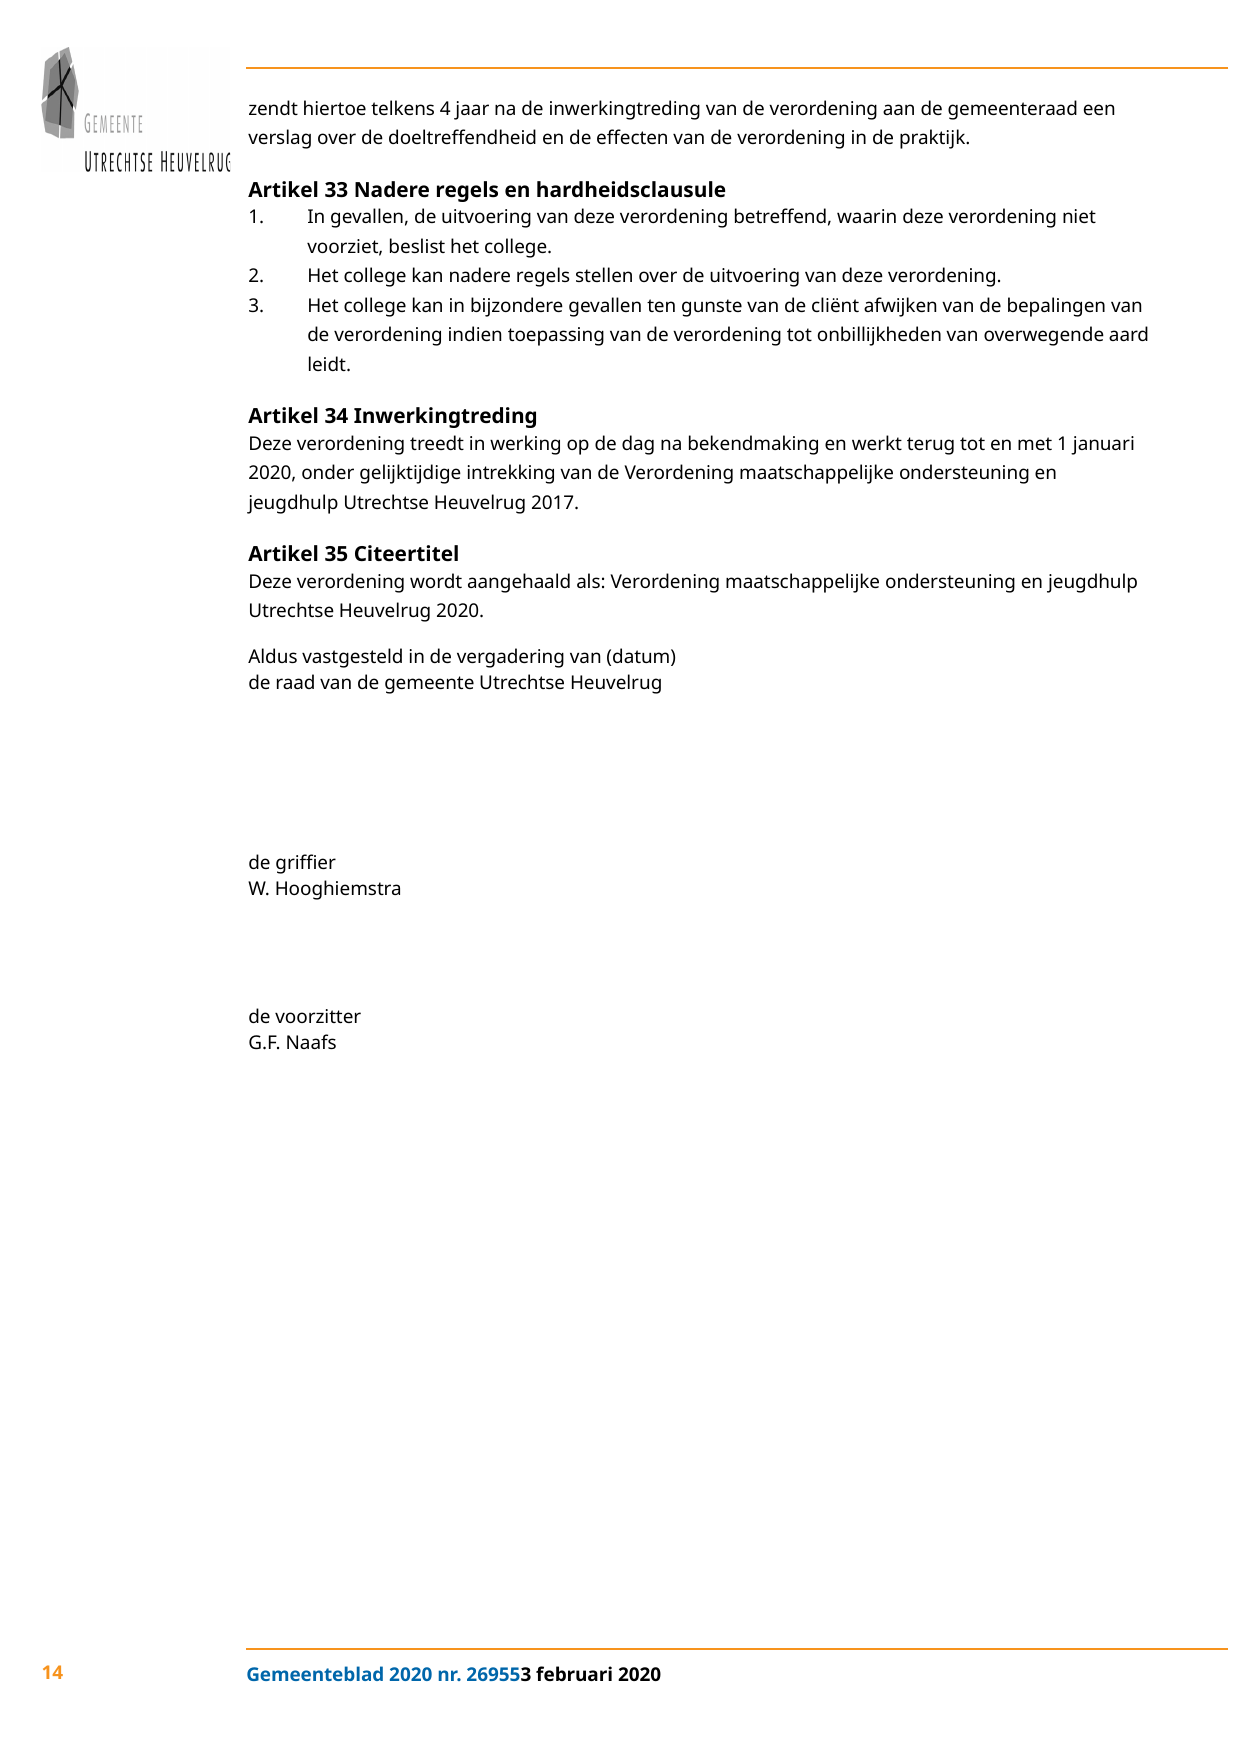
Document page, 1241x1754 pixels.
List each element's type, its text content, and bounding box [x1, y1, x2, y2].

list In gevallen, de uitvoering van deze verordening betreffend, waarin deze verordening niet voorziet, beslist het college. [248, 203, 1152, 258]
text Artikel 35 Citeertitel [248, 539, 1152, 568]
text zendt hiertoe telkens 4 jaar na de inwerkingtreding van de verordening aan de gemeenteraad een verslag over de doeltreffendheid en de effecten van de verordening in de praktijk. [248, 95, 1152, 150]
text Artikel 33 Nadere regels en hardheidsclausule [248, 175, 1152, 203]
text Artikel 34 Inwerkingtreding [248, 402, 1152, 430]
text G.F. Naafs [248, 1029, 1152, 1055]
text Aldus vastgesteld in de vergadering van (datum) [248, 643, 1152, 669]
text W. Hooghiemstra [248, 875, 1152, 901]
list Het college kan nadere regels stellen over de uitvoering van deze verordening. [248, 262, 1152, 288]
list Het college kan in bijzondere gevallen ten gunste van de cliënt afwijken van de bepalingen van de verordening indien toepassing van de verordening tot onbillijkheden van overwegende aard leidt. [248, 292, 1152, 377]
text de voorzitter [248, 1003, 1152, 1029]
picture [41, 47, 231, 172]
text Deze verordening treedt in werking op de dag na bekendmaking en werkt terug tot en met 1 januari 2020, onder gelijktijdige intrekking van de Verordening maatschappelijke ondersteuning en jeugdhulp Utrechtse Heuvelrug 2017. [248, 430, 1152, 515]
text de griffier [248, 849, 1152, 875]
text Deze verordening wordt aangehaald als: Verordening maatschappelijke ondersteuning en jeugdhulp Utrechtse Heuvelrug 2020. [248, 568, 1152, 623]
text de raad van de gemeente Utrechtse Heuvelrug [248, 669, 1152, 695]
